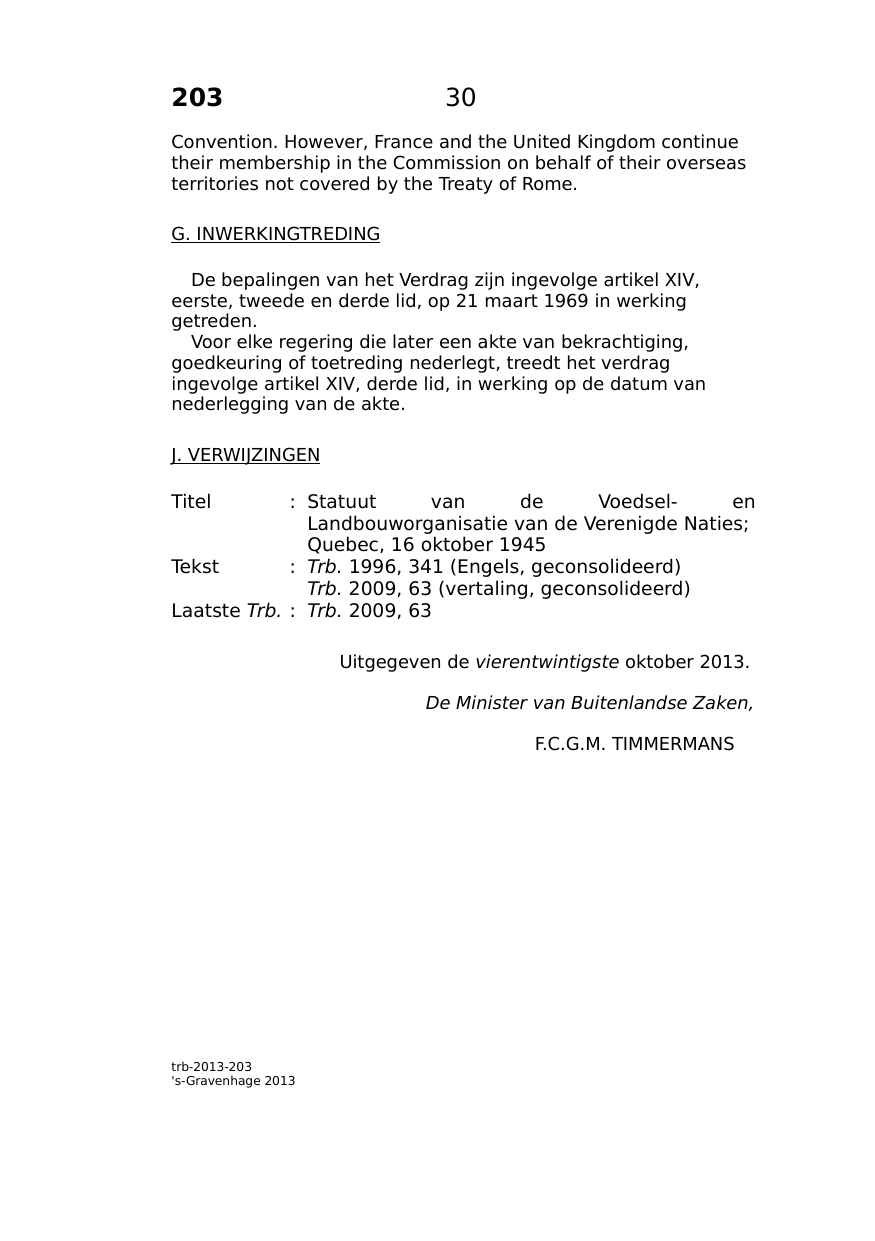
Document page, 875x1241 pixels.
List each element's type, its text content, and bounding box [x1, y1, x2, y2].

table_cell : [289, 600, 307, 622]
table_cell Tekst [171, 556, 289, 600]
subtitle J. VERWIJZINGEN [171, 445, 756, 466]
table_cell : [289, 556, 307, 600]
text 's-Gravenhage 2013 [171, 1074, 405, 1088]
text Uitgegeven de vierentwintigste oktober 2013. [171, 652, 756, 673]
table_header Statuut van de Voedsel- en Landbouworganisatie van de Verenigde Naties; Quebec, 16 oktober 1945 [307, 491, 756, 556]
table_cell Trb. 1996, 341 (Engels, geconsolideerd) Trb. 2009, 63 (vertaling, geconsolideerd) [307, 556, 756, 600]
text trb-2013-203 [171, 1060, 405, 1074]
table_header Titel [171, 491, 289, 556]
text Voor elke regering die later een akte van bekrachtiging, goedkeuring of toetreding nederlegt, treedt het verdrag ingevolge artikel XIV, derde lid, in werking op de datum van nederlegging van de akte. [171, 332, 756, 415]
subtitle G. INWERKINGTREDING [171, 224, 756, 245]
table_header : [289, 491, 307, 556]
table_cell Trb. 2009, 63 [307, 600, 756, 622]
table_cell Laatste Trb. [171, 600, 289, 622]
text De bepalingen van het Verdrag zijn ingevolge artikel XIV, eerste, tweede en derde lid, op 21 maart 1969 in werking getreden. [171, 270, 756, 332]
text De Minister van Buitenlandse Zaken, F.C.G.M. TIMMERMANS [171, 693, 756, 755]
text Convention. However, France and the United Kingdom continue their membership in the Commission on behalf of their overseas territories not covered by the Treaty of Rome. [171, 132, 756, 194]
